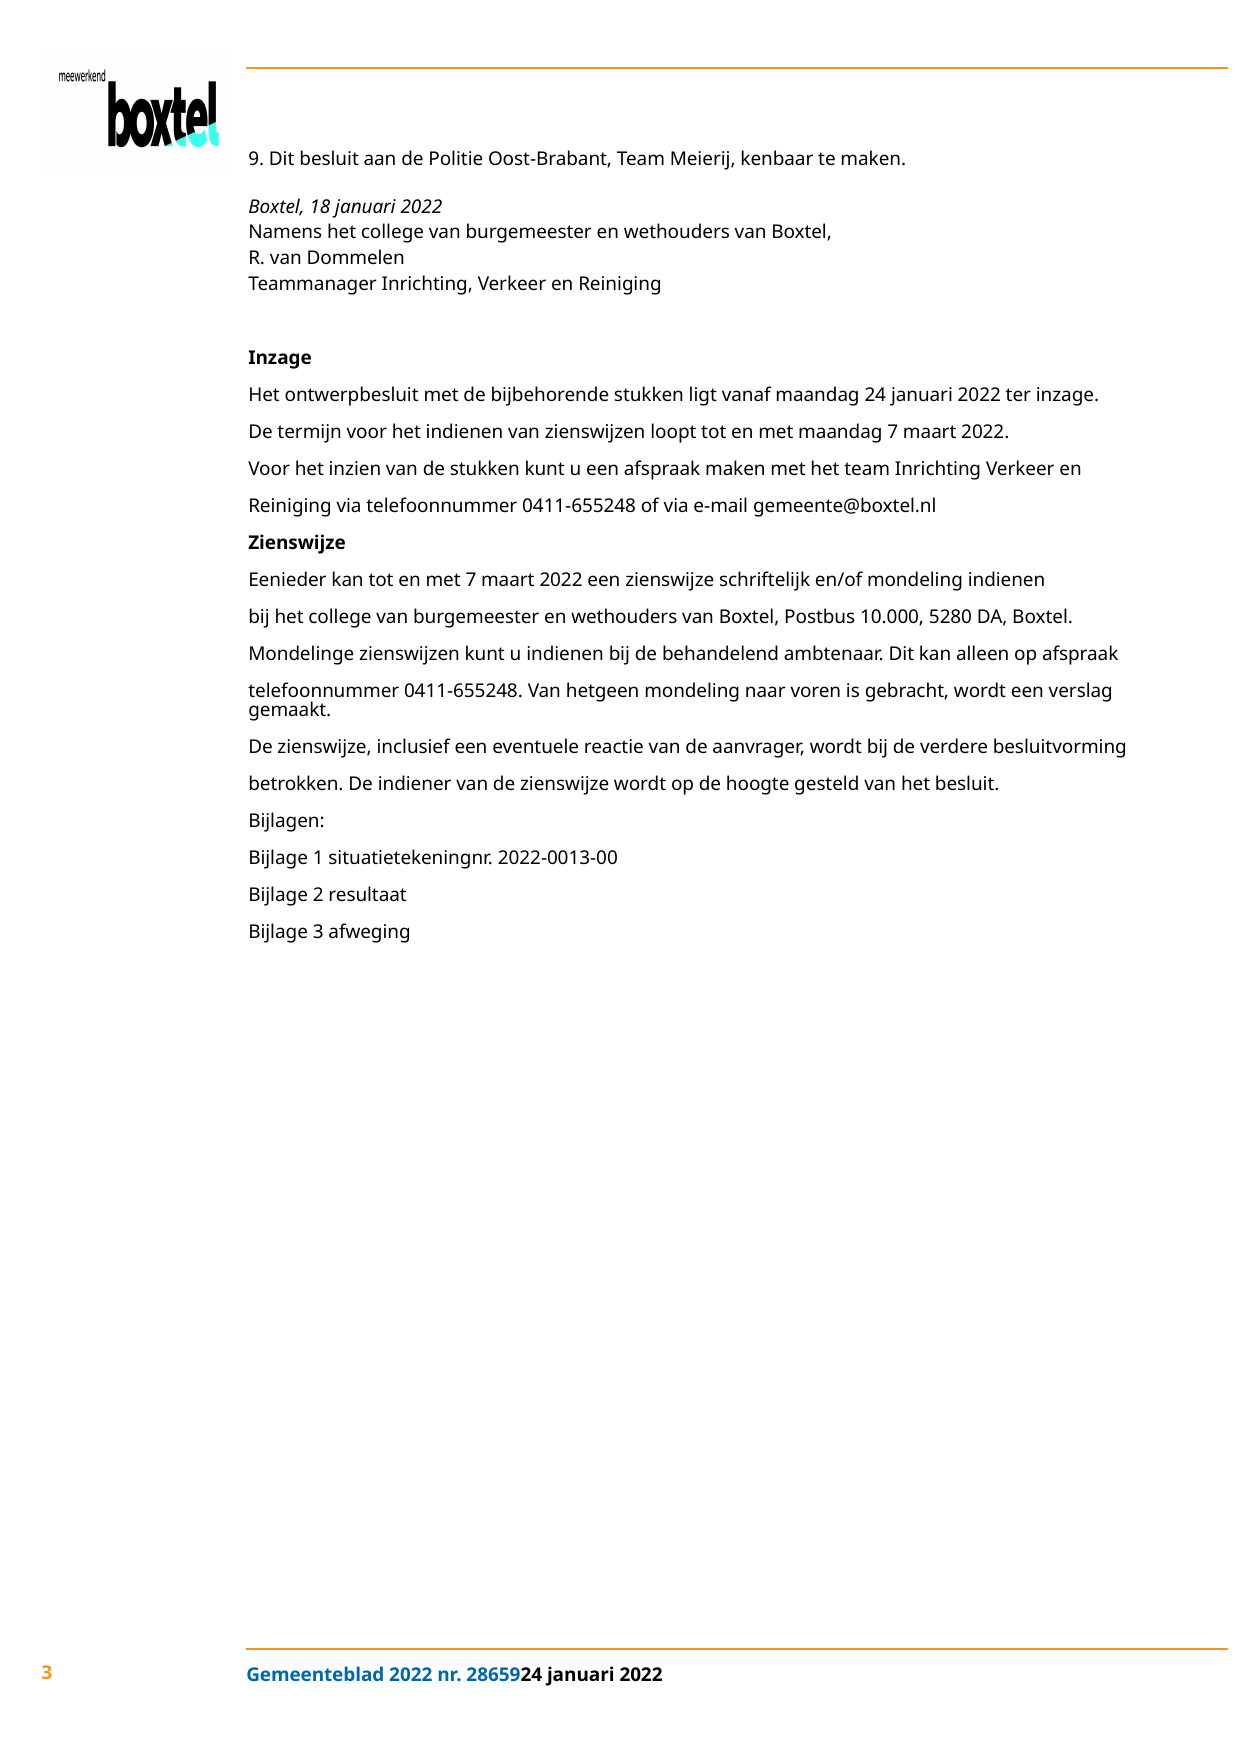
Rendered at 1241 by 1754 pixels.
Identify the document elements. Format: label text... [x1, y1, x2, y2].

text Eenieder kan tot en met 7 maart 2022 een zienswijze schriftelijk en/of mondeling indienen [248, 571, 1152, 590]
text De zienswijze, inclusief een eventuele reactie van de aanvrager, wordt bij de verdere besluitvorming [248, 738, 1152, 757]
text Bijlage 1 situatietekeningnr. 2022-0013-00 [248, 849, 1152, 868]
text Boxtel, 18 januari 2022 [248, 193, 1152, 219]
text telefoonnummer 0411-655248. Van hetgeen mondeling naar voren is gebracht, wordt een verslag gemaakt. [248, 682, 1152, 720]
text Inzage [248, 349, 1152, 368]
text Bijlagen: [248, 812, 1152, 831]
text betrokken. De indiener van de zienswijze wordt op de hoogte gesteld van het besluit. [248, 775, 1152, 794]
text Teammanager Inrichting, Verkeer en Reiniging [248, 270, 1152, 296]
text Het ontwerpbesluit met de bijbehorende stukken ligt vanaf maandag 24 januari 2022 ter inzage. [248, 386, 1152, 405]
picture [41, 47, 231, 172]
text 9. Dit besluit aan de Politie Oost-Brabant, Team Meierij, kenbaar te maken. [248, 145, 1152, 171]
text Namens het college van burgemeester en wethouders van Boxtel, [248, 219, 1152, 244]
text Zienswijze [248, 534, 1152, 553]
text Bijlage 2 resultaat [248, 886, 1152, 905]
text bij het college van burgemeester en wethouders van Boxtel, Postbus 10.000, 5280 DA, Boxtel. [248, 608, 1152, 627]
text Mondelinge zienswijzen kunt u indienen bij de behandelend ambtenaar. Dit kan alleen op afspraak [248, 645, 1152, 664]
text R. van Dommelen [248, 244, 1152, 270]
text Bijlage 3 afweging [248, 923, 1152, 942]
text De termijn voor het indienen van zienswijzen loopt tot en met maandag 7 maart 2022. [248, 423, 1152, 442]
text Voor het inzien van de stukken kunt u een afspraak maken met het team Inrichting Verkeer en [248, 460, 1152, 479]
text Reiniging via telefoonnummer 0411-655248 of via e-mail gemeente@boxtel.nl [248, 497, 1152, 516]
